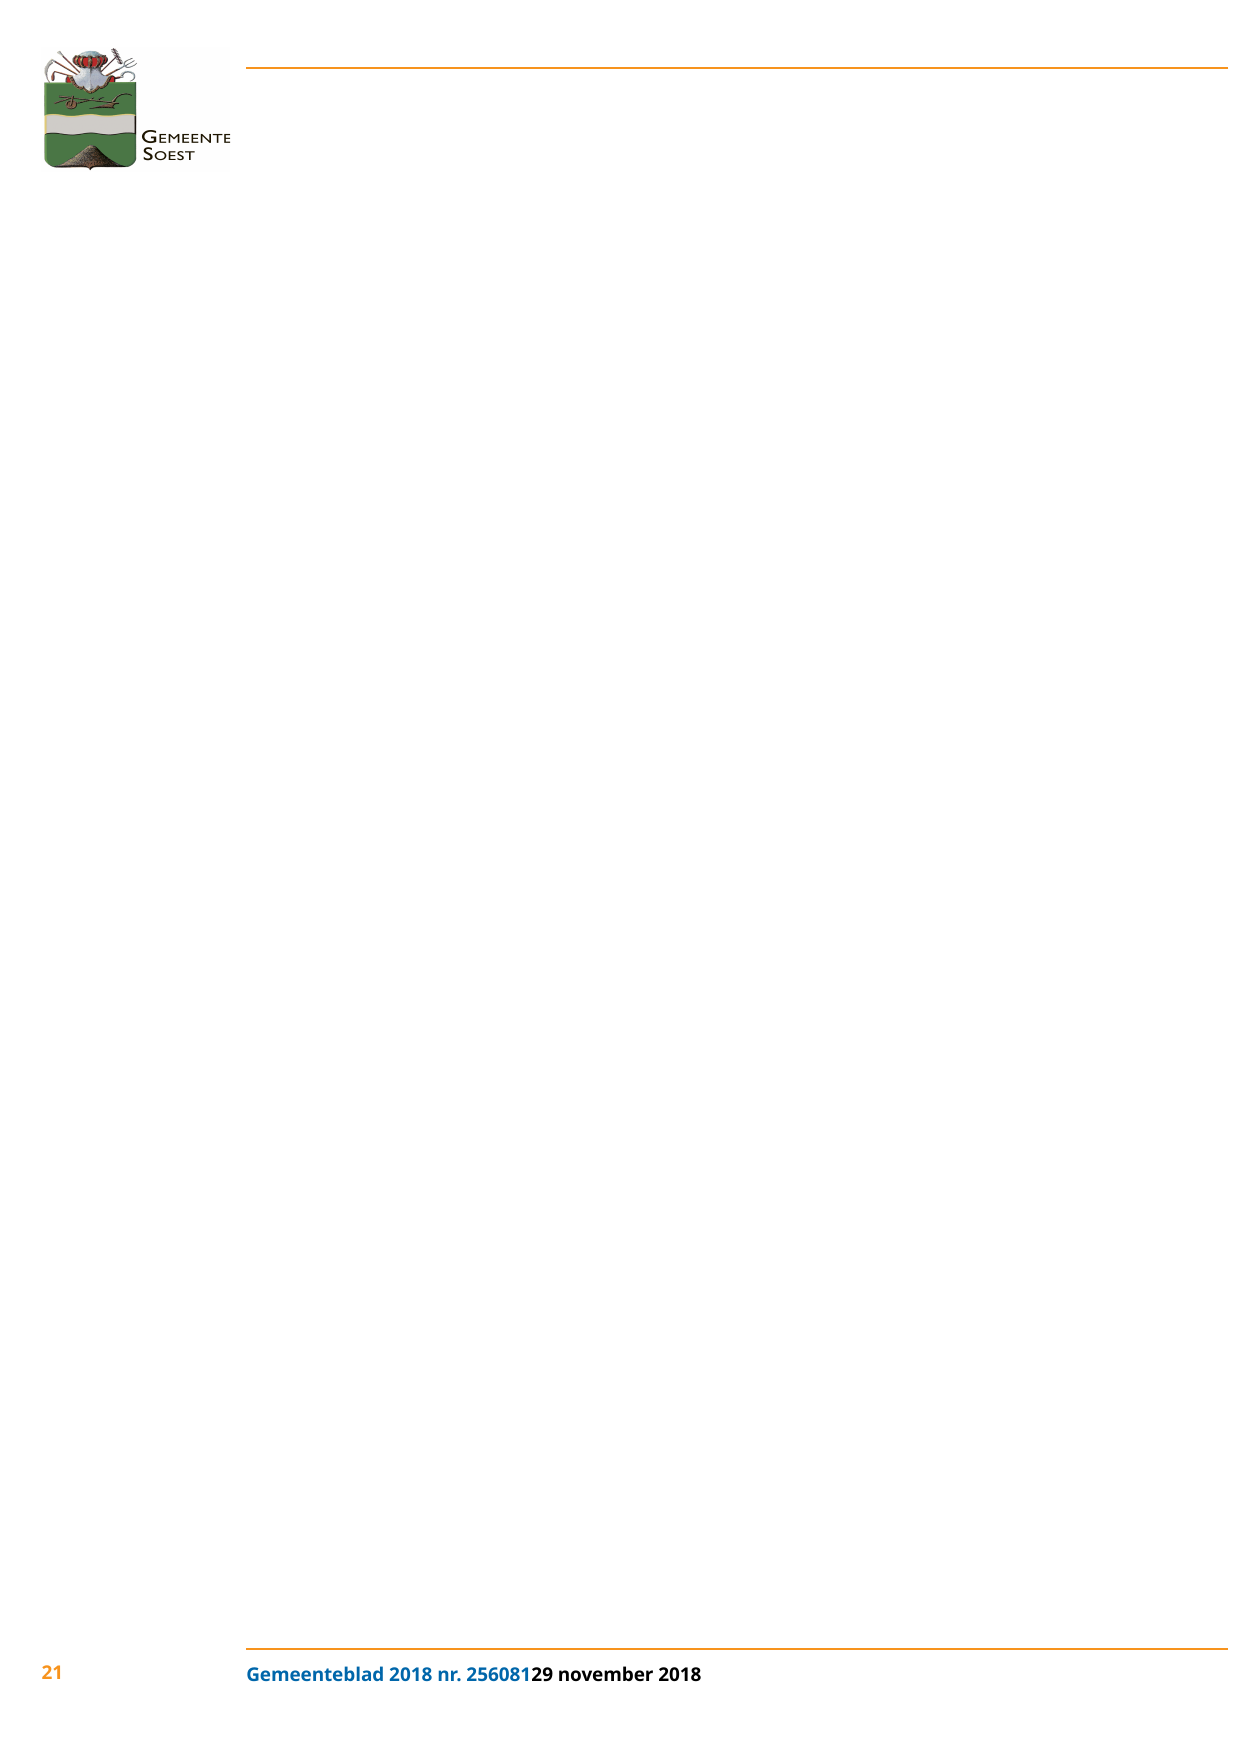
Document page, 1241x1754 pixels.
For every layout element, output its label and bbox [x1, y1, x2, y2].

picture [41, 47, 231, 172]
